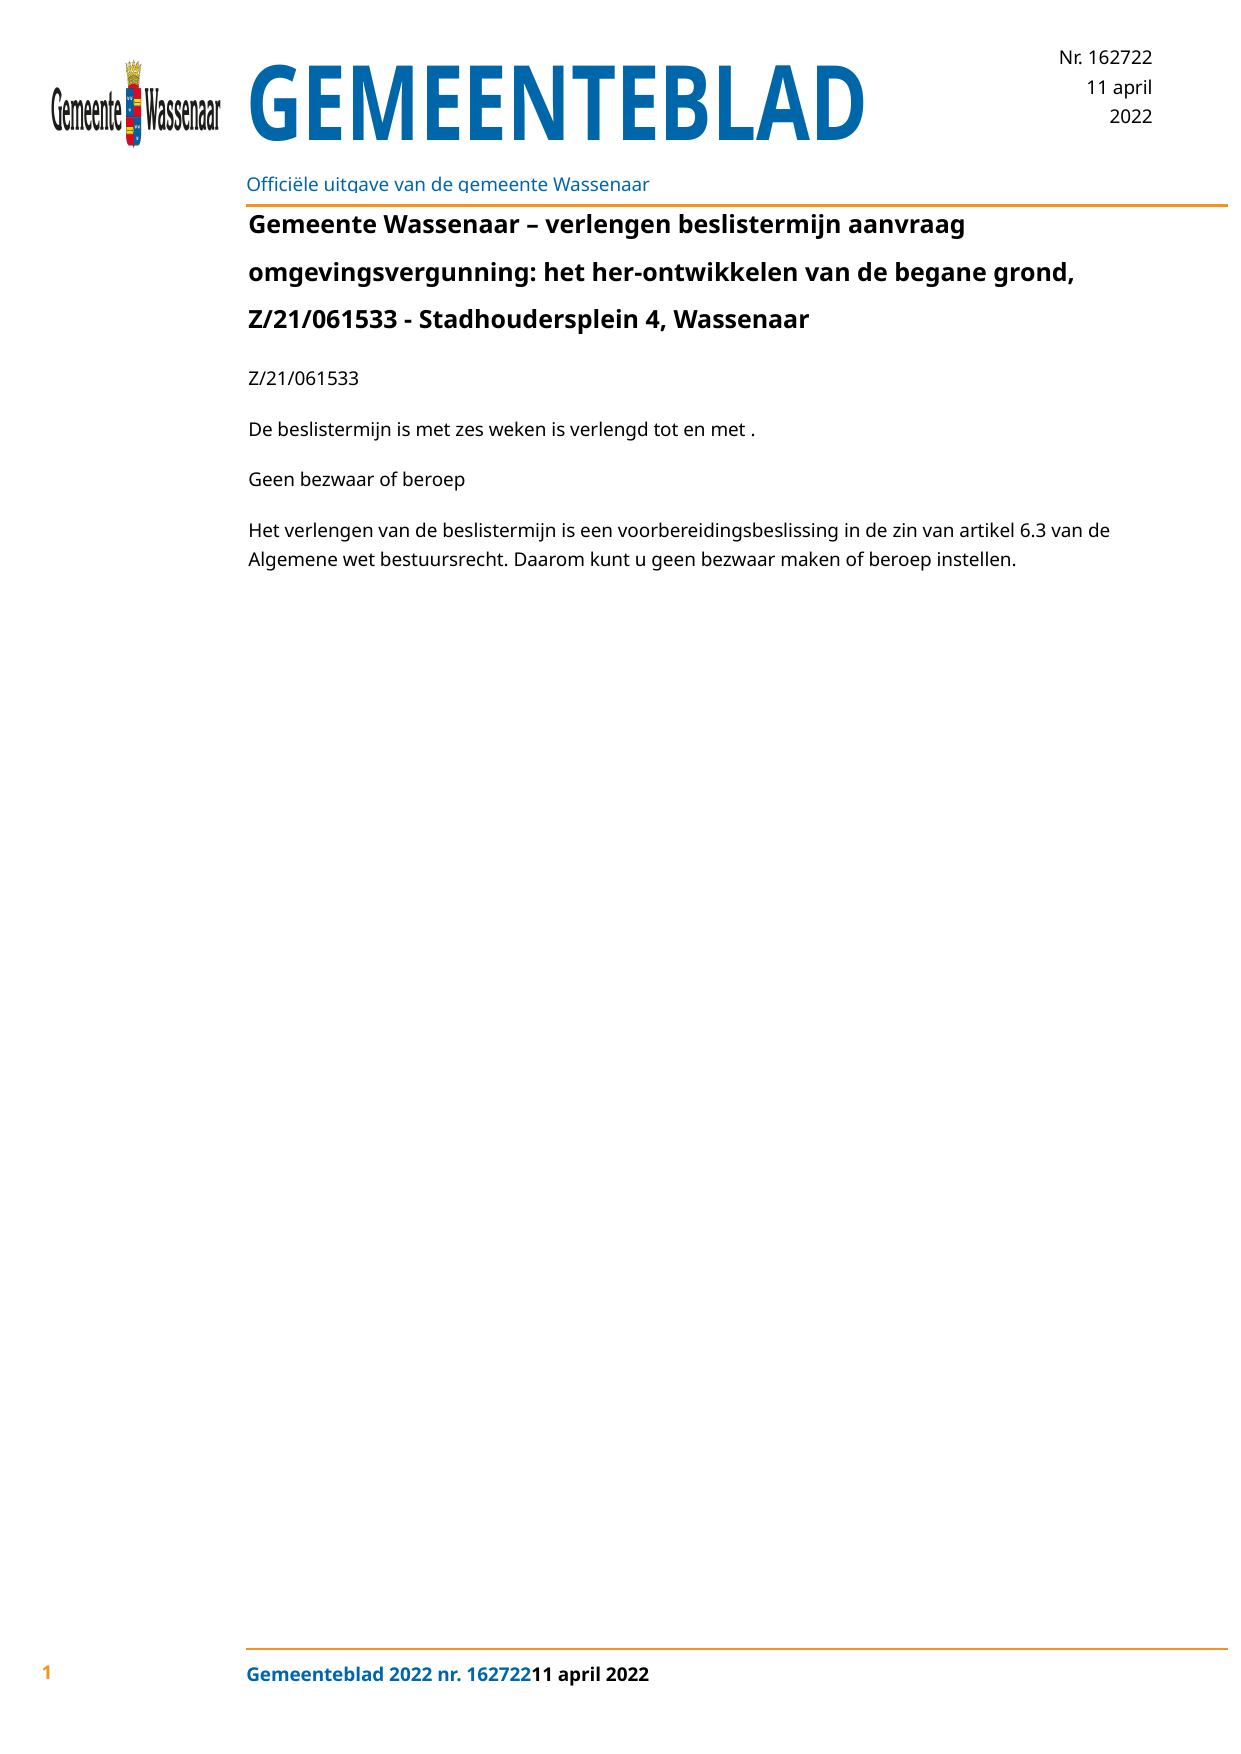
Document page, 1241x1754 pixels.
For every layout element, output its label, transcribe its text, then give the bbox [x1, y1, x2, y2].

text De beslistermijn is met zes weken is verlengd tot en met . [248, 416, 1152, 442]
text Gemeente Wassenaar – verlengen beslistermijn aanvraag omgevingsvergunning: het her-ontwikkelen van de begane grond, Z/21/061533 - Stadhoudersplein 4, Wassenaar [248, 207, 1152, 336]
text Z/21/061533 [248, 366, 1152, 391]
text Geen bezwaar of beroep [248, 466, 1152, 492]
picture [41, 47, 231, 172]
text Het verlengen van de beslistermijn is een voorbereidingsbeslissing in de zin van artikel 6.3 van de Algemene wet bestuursrecht. Daarom kunt u geen bezwaar maken of beroep instellen. [248, 517, 1152, 572]
